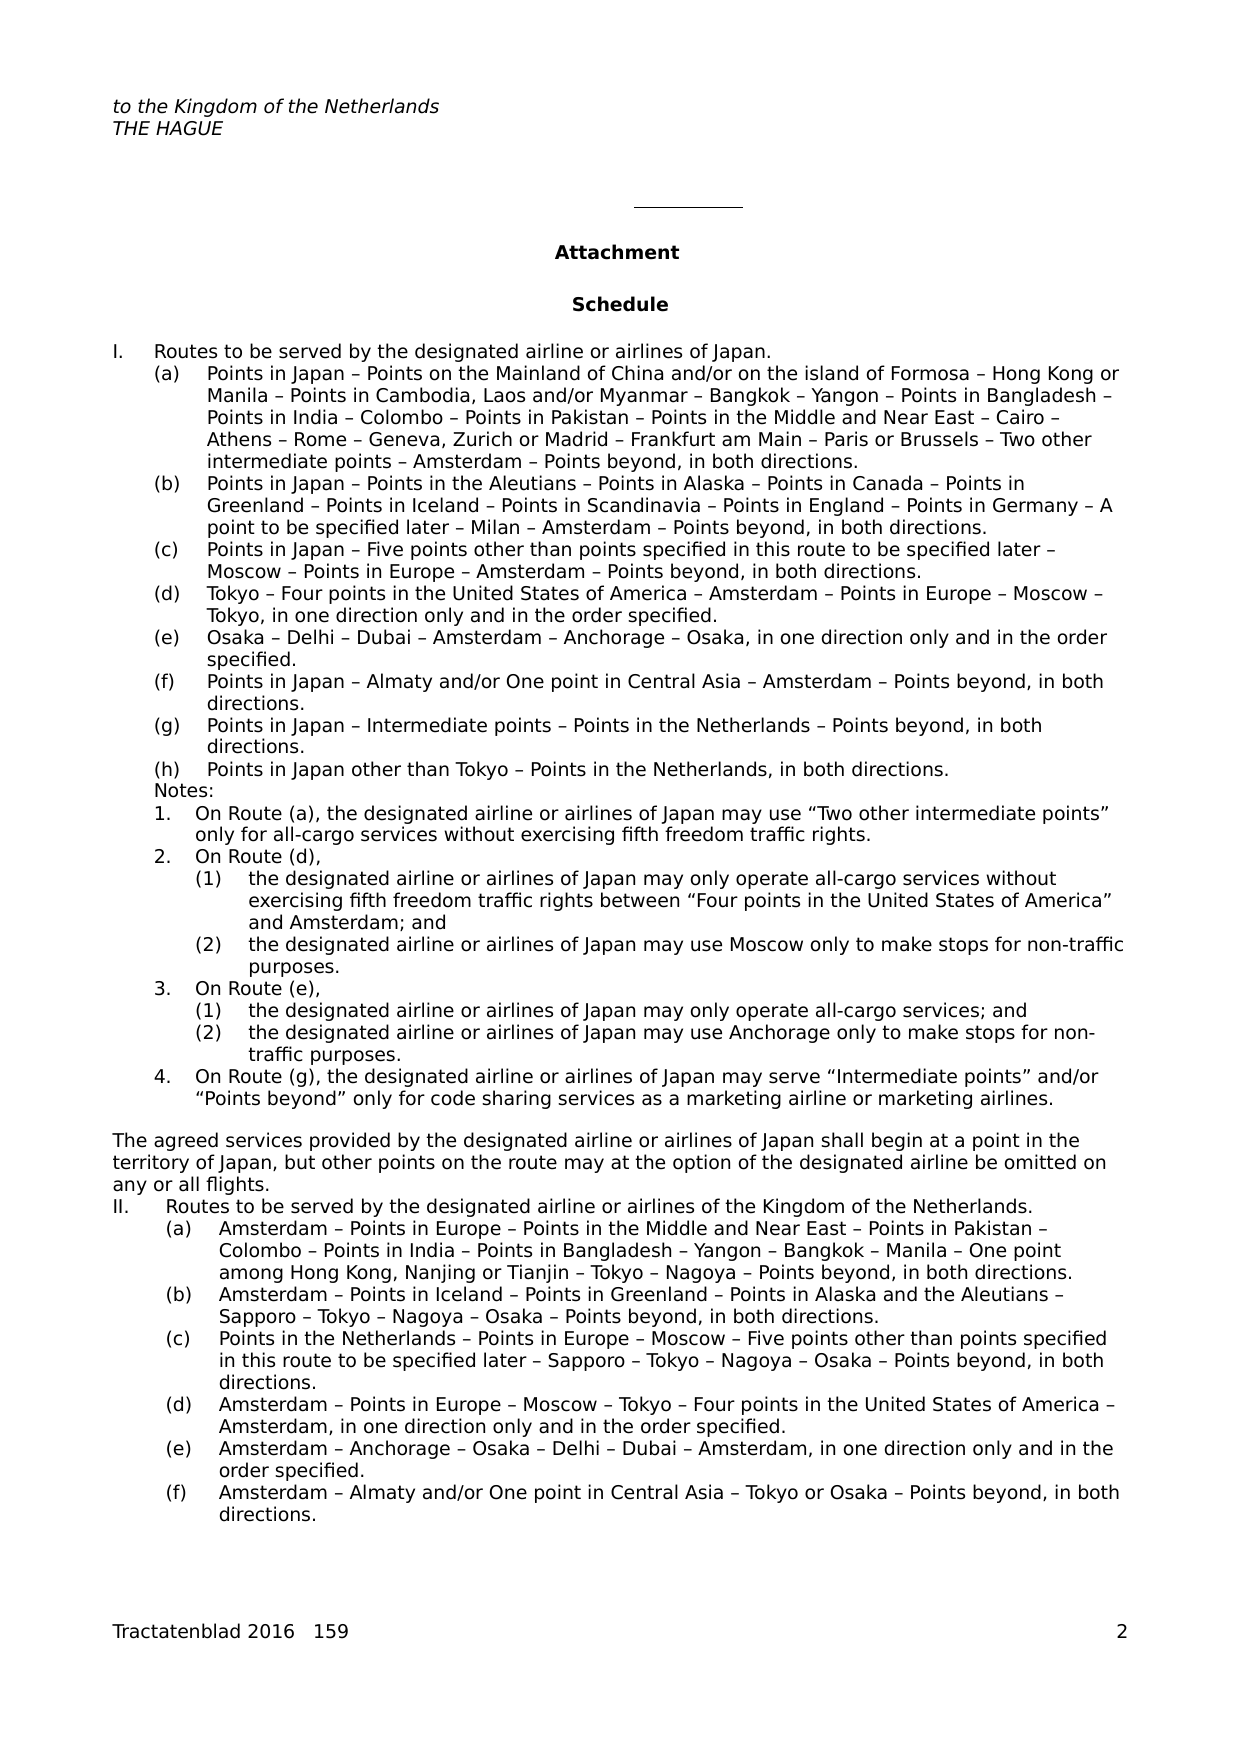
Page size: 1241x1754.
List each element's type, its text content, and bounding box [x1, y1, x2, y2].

text (2) the designated airline or airlines of Japan may use Moscow only to make stops for non-traffic purposes. [195, 934, 1128, 978]
text (a) Points in Japan – Points on the Mainland of China and/or on the island of Formosa – Hong Kong or Manila – Points in Cambodia, Laos and/or Myanmar – Bangkok – Yangon – Points in Bangladesh – Points in India – Colombo – Points in Pakistan – Points in the Middle and Near East – Cairo – Athens – Rome – Geneva, Zurich or Madrid – Frankfurt am Main – Paris or Brussels – Two other intermediate points – Amsterdam – Points beyond, in both directions. [153, 363, 1128, 473]
text 1. On Route (a), the designated airline or airlines of Japan may use “Two other intermediate points” only for all-cargo services without exercising fifth freedom traffic rights. [153, 802, 1128, 846]
text (a) Amsterdam – Points in Europe – Points in the Middle and Near East – Points in Pakistan – Colombo – Points in India – Points in Bangladesh – Yangon – Bangkok – Manila – One point among Hong Kong, Nanjing or Tianjin – Tokyo – Nagoya – Points beyond, in both directions. [165, 1218, 1128, 1284]
text (b) Amsterdam – Points in Iceland – Points in Greenland – Points in Alaska and the Aleutians – Sapporo – Tokyo – Nagoya – Osaka – Points beyond, in both directions. [165, 1284, 1128, 1328]
text to the Kingdom of the Netherlands [112, 96, 1128, 118]
text (e) Osaka – Delhi – Dubai – Amsterdam – Anchorage – Osaka, in one direction only and in the order specified. [153, 627, 1128, 671]
text (2) the designated airline or airlines of Japan may use Anchorage only to make stops for non-traffic purposes. [195, 1022, 1128, 1066]
text (c) Points in Japan – Five points other than points specified in this route to be specified later – Moscow – Points in Europe – Amsterdam – Points beyond, in both directions. [153, 539, 1128, 583]
text (g) Points in Japan – Intermediate points – Points in the Netherlands – Points beyond, in both directions. [153, 714, 1128, 758]
text (1) the designated airline or airlines of Japan may only operate all-cargo services; and [195, 1000, 1128, 1022]
text (b) Points in Japan – Points in the Aleutians – Points in Alaska – Points in Canada – Points in Greenland – Points in Iceland – Points in Scandinavia – Points in England – Points in Germany – A point to be specified later – Milan – Amsterdam – Points beyond, in both directions. [153, 473, 1128, 539]
text (d) Tokyo – Four points in the United States of America – Amsterdam – Points in Europe – Moscow – Tokyo, in one direction only and in the order specified. [153, 583, 1128, 627]
text 3. On Route (e), [153, 978, 1128, 1000]
text (e) Amsterdam – Anchorage – Osaka – Delhi – Dubai – Amsterdam, in one direction only and in the order specified. [165, 1438, 1128, 1482]
text II. Routes to be served by the designated airline or airlines of the Kingdom of the Netherlands. [112, 1196, 1128, 1218]
subtitle Schedule [112, 294, 1128, 316]
text I. Routes to be served by the designated airline or airlines of Japan. [112, 341, 1128, 363]
text (h) Points in Japan other than Tokyo – Points in the Netherlands, in both directions. [153, 758, 1128, 780]
text (f) Amsterdam – Almaty and/or One point in Central Asia – Tokyo or Osaka – Points beyond, in both directions. [165, 1482, 1128, 1526]
subtitle Attachment [112, 242, 1128, 264]
text (f) Points in Japan – Almaty and/or One point in Central Asia – Amsterdam – Points beyond, in both directions. [153, 671, 1128, 714]
text The agreed services provided by the designated airline or airlines of Japan shall begin at a point in the territory of Japan, but other points on the route may at the option of the designated airline be omitted on any or all flights. [112, 1130, 1128, 1196]
text 2. On Route (d), [153, 846, 1128, 868]
text (c) Points in the Netherlands – Points in Europe – Moscow – Five points other than points specified in this route to be specified later – Sapporo – Tokyo – Nagoya – Osaka – Points beyond, in both directions. [165, 1328, 1128, 1394]
text THE HAGUE [112, 118, 1128, 140]
text 4. On Route (g), the designated airline or airlines of Japan may serve “Intermediate points” and/or “Points beyond” only for code sharing services as a marketing airline or marketing airlines. [153, 1066, 1128, 1110]
text Notes: [153, 780, 1128, 802]
text (1) the designated airline or airlines of Japan may only operate all-cargo services without exercising fifth freedom traffic rights between “Four points in the United States of America” and Amsterdam; and [195, 868, 1128, 934]
text (d) Amsterdam – Points in Europe – Moscow – Tokyo – Four points in the United States of America – Amsterdam, in one direction only and in the order specified. [165, 1394, 1128, 1438]
